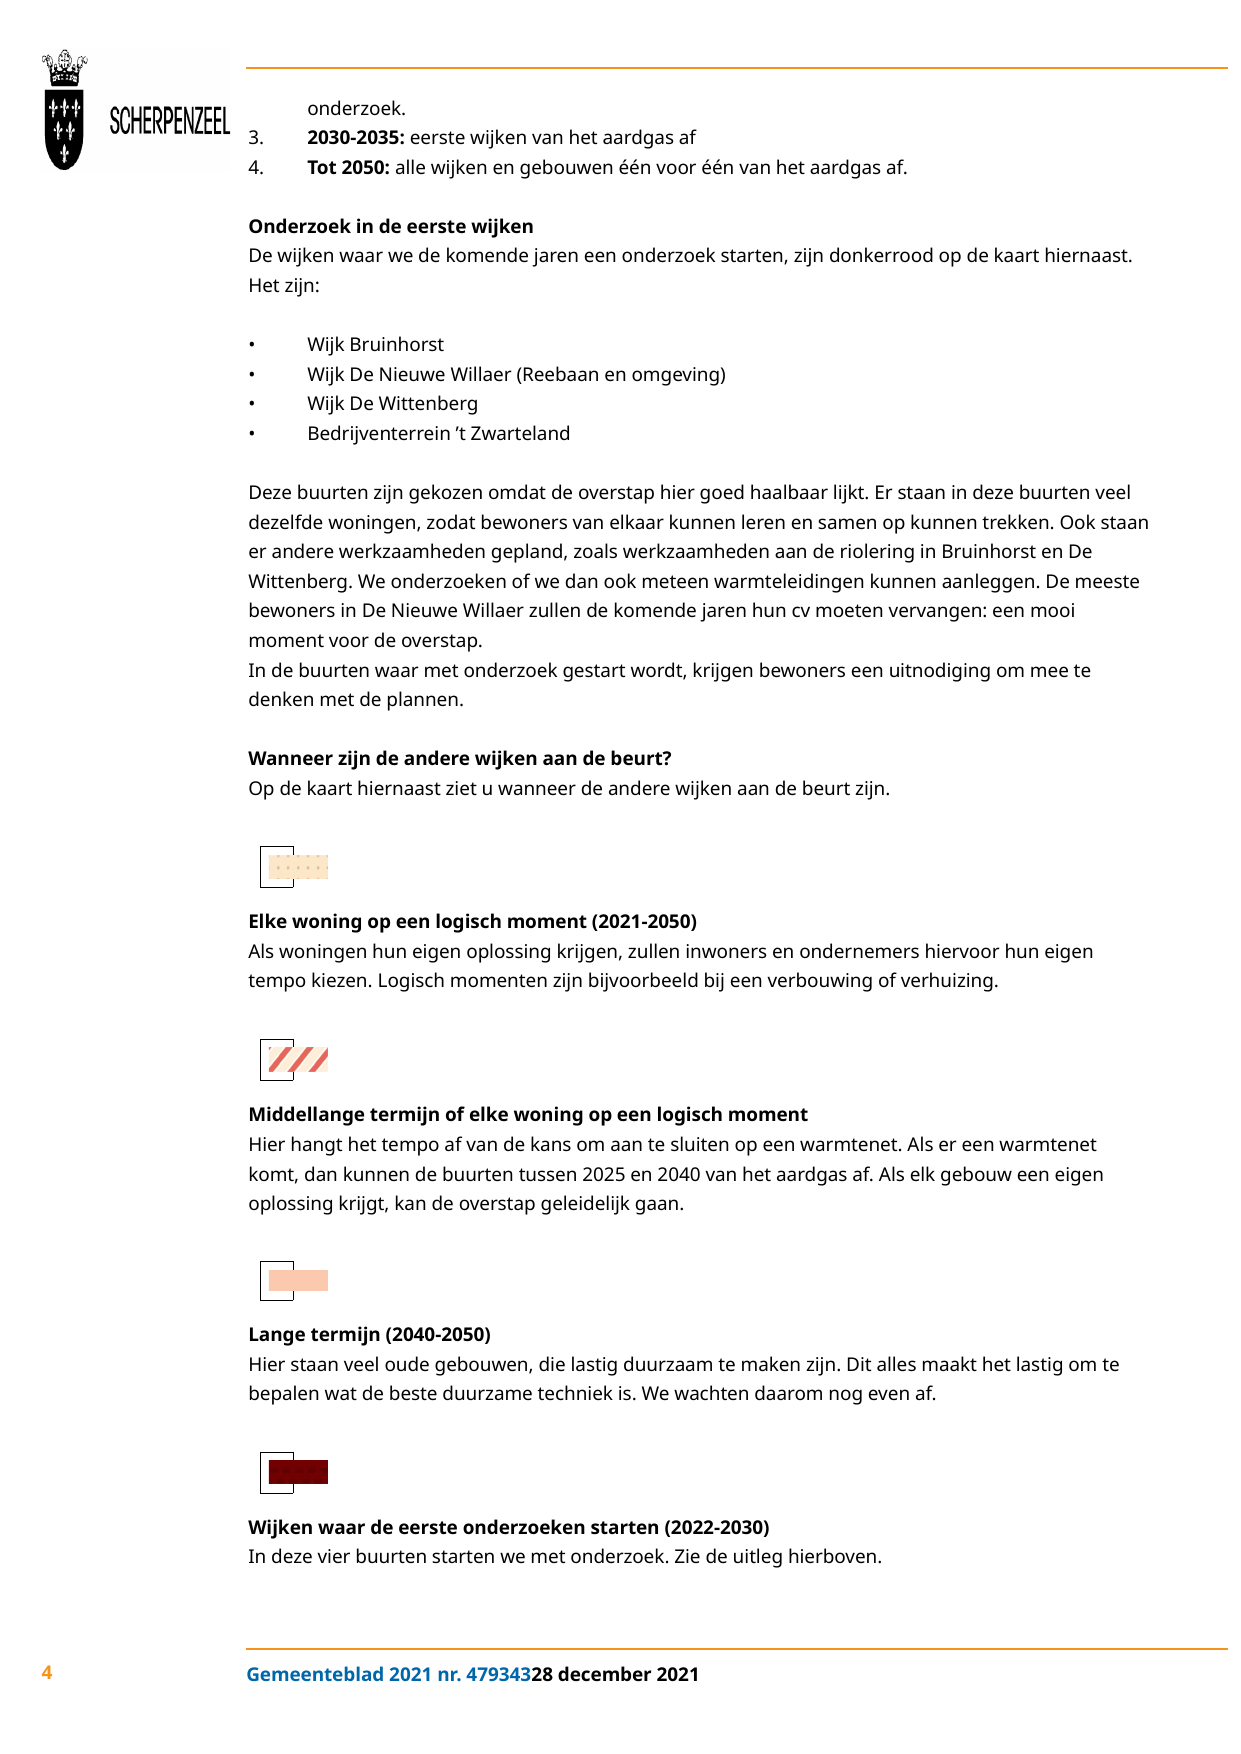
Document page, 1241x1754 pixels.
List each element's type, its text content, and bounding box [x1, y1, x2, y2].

list Tot 2050: alle wijken en gebouwen één voor één van het aardgas af. [248, 154, 1152, 180]
list 2030-2035: eerste wijken van het aardgas af [248, 124, 1152, 150]
list Bedrijventerrein ’t Zwarteland [248, 420, 1152, 446]
list Wijk Bruinhorst [248, 331, 1152, 357]
text In deze vier buurten starten we met onderzoek. Zie de uitleg hierboven. [248, 1543, 1152, 1569]
text Hier staan veel oude gebouwen, die lastig duurzaam te maken zijn. Dit alles maakt het lastig om te bepalen wat de beste duurzame techniek is. We wachten daarom nog even af. [248, 1351, 1152, 1406]
text Middellange termijn of elke woning op een logisch moment [248, 1102, 1152, 1127]
text Wanneer zijn de andere wijken aan de beurt? [248, 746, 1152, 771]
text Elke woning op een logisch moment (2021-2050) [248, 908, 1152, 934]
picture [41, 47, 231, 172]
text Op de kaart hiernaast ziet u wanneer de andere wijken aan de beurt zijn. [248, 775, 1152, 801]
text Als woningen hun eigen oplossing krijgen, zullen inwoners en ondernemers hiervoor hun eigen tempo kiezen. Logisch momenten zijn bijvoorbeeld bij een verbouwing of verhuizing. [248, 938, 1152, 993]
list onderzoek. [248, 95, 1152, 121]
text Onderzoek in de eerste wijken [248, 213, 1152, 239]
text In de buurten waar met onderzoek gestart wordt, krijgen bewoners een uitnodiging om mee te denken met de plannen. [248, 657, 1152, 712]
picture [268, 1460, 328, 1484]
text Wijken waar de eerste onderzoeken starten (2022-2030) [248, 1514, 1152, 1539]
picture [268, 1047, 328, 1072]
text De wijken waar we de komende jaren een onderzoek starten, zijn donkerrood op de kaart hiernaast. Het zijn: [248, 243, 1152, 298]
list Wijk De Nieuwe Willaer (Reebaan en omgeving) [248, 361, 1152, 387]
text Hier hangt het tempo af van de kans om aan te sluiten op een warmtenet. Als er een warmtenet komt, dan kunnen de buurten tussen 2025 en 2040 van het aardgas af. Als elk gebouw een eigen oplossing krijgt, kan de overstap geleidelijk gaan. [248, 1131, 1152, 1216]
picture [268, 855, 328, 879]
text Lange termijn (2040-2050) [248, 1321, 1152, 1347]
text Deze buurten zijn gekozen omdat de overstap hier goed haalbaar lijkt. Er staan in deze buurten veel dezelfde woningen, zodat bewoners van elkaar kunnen leren en samen op kunnen trekken. Ook staan er andere werkzaamheden gepland, zoals werkzaamheden aan de riolering in Bruinhorst en De Wittenberg. We onderzoeken of we dan ook meteen warmteleidingen kunnen aanleggen. De meeste bewoners in De Nieuwe Willaer zullen de komende jaren hun cv moeten vervangen: een mooi moment voor de overstap. [248, 479, 1152, 653]
list Wijk De Wittenberg [248, 391, 1152, 416]
picture [268, 1270, 328, 1291]
